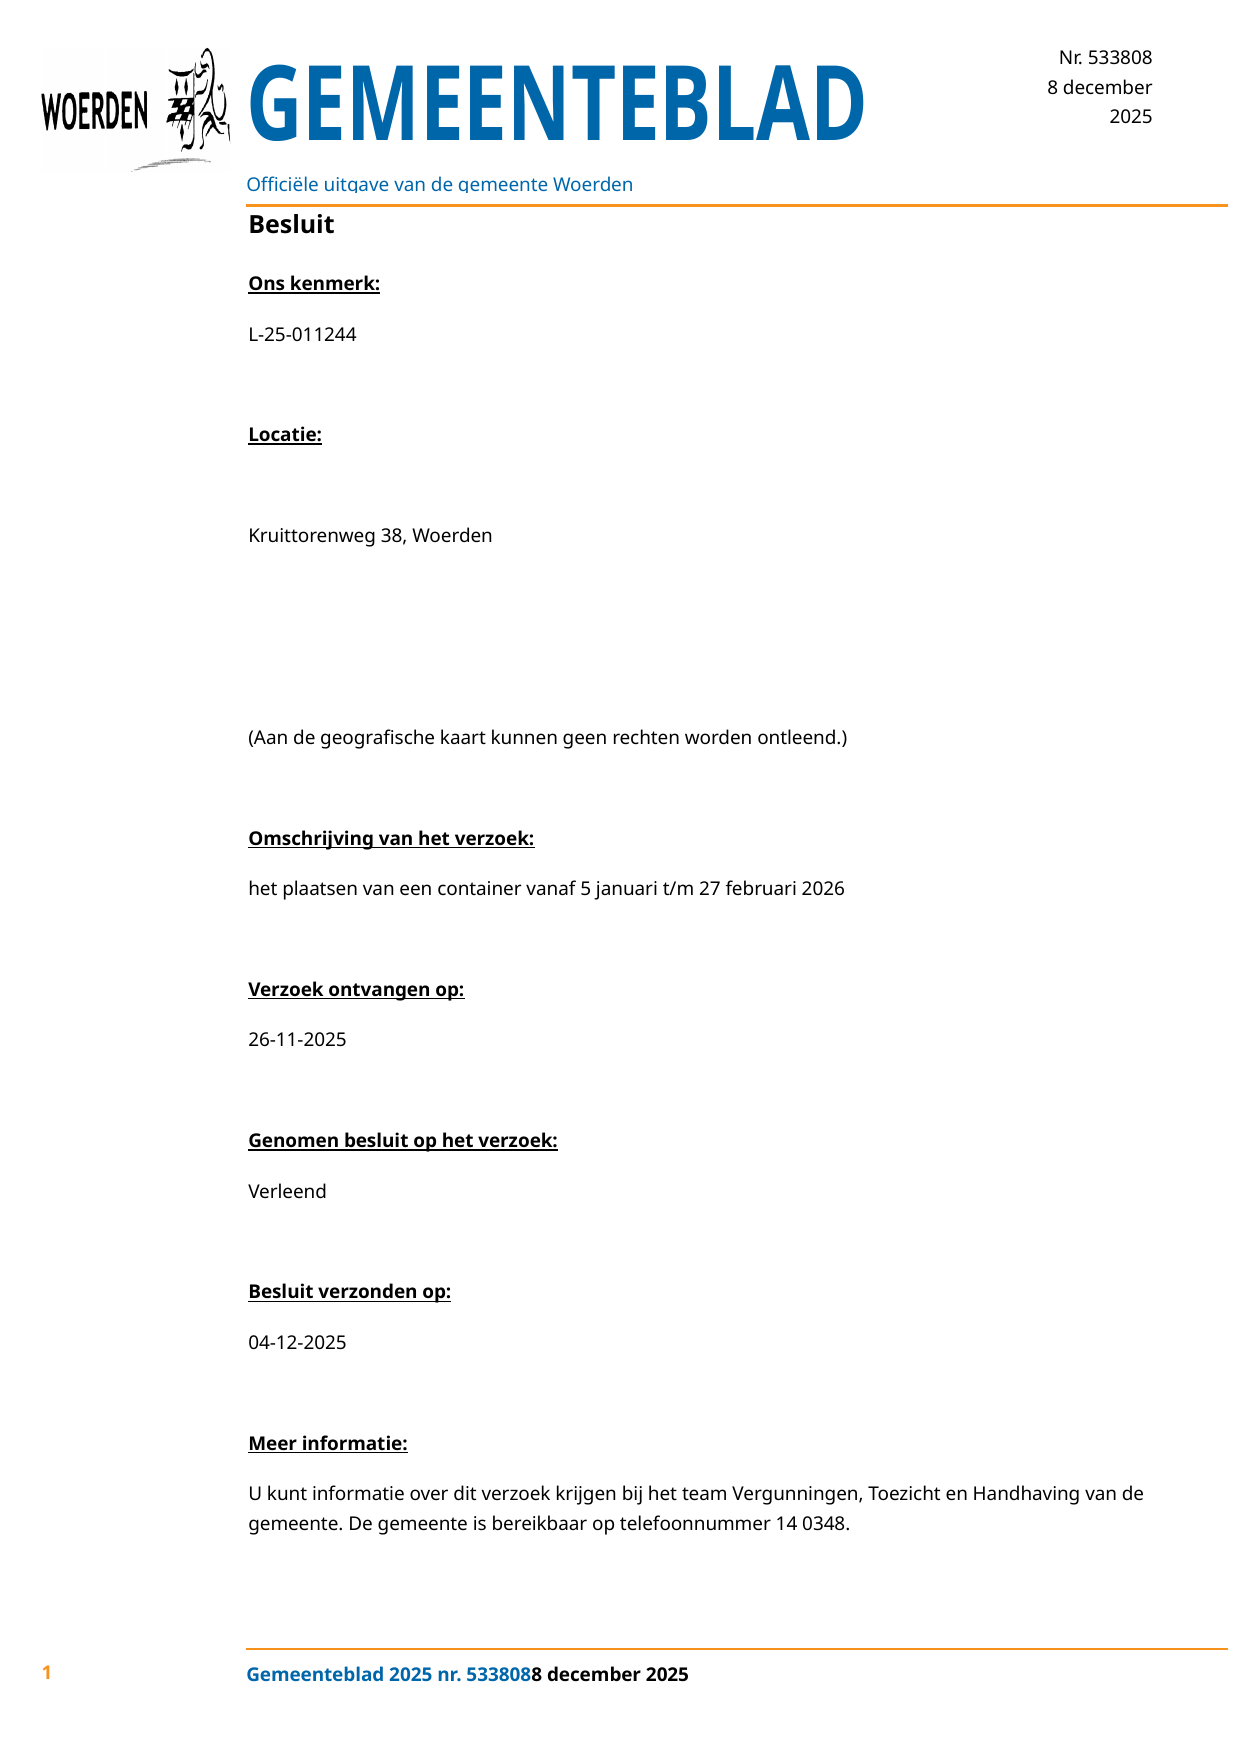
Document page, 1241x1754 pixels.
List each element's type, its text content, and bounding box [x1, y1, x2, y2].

text Besluit [248, 207, 1152, 241]
text U kunt informatie over dit verzoek krijgen bij het team Vergunningen, Toezicht en Handhaving van de gemeente. De gemeente is bereikbaar op telefoonnummer 14 0348. [248, 1480, 1152, 1536]
text Omschrijving van het verzoek: [248, 825, 1152, 851]
text Kruittorenweg 38, Woerden [248, 522, 1152, 548]
text het plaatsen van een container vanaf 5 januari t/m 27 februari 2026 [248, 875, 1152, 901]
text Genomen besluit op het verzoek: [248, 1127, 1152, 1153]
text Verzoek ontvangen op: [248, 976, 1152, 1002]
text Besluit verzonden op: [248, 1279, 1152, 1304]
picture [41, 47, 231, 172]
text Verleend [248, 1178, 1152, 1203]
text 04-12-2025 [248, 1329, 1152, 1355]
text Ons kenmerk: [248, 270, 1152, 296]
text Locatie: [248, 422, 1152, 447]
text 26-11-2025 [248, 1027, 1152, 1052]
text Meer informatie: [248, 1430, 1152, 1456]
text L-25-011244 [248, 321, 1152, 346]
text (Aan de geografische kaart kunnen geen rechten worden ontleend.) [248, 724, 1152, 750]
